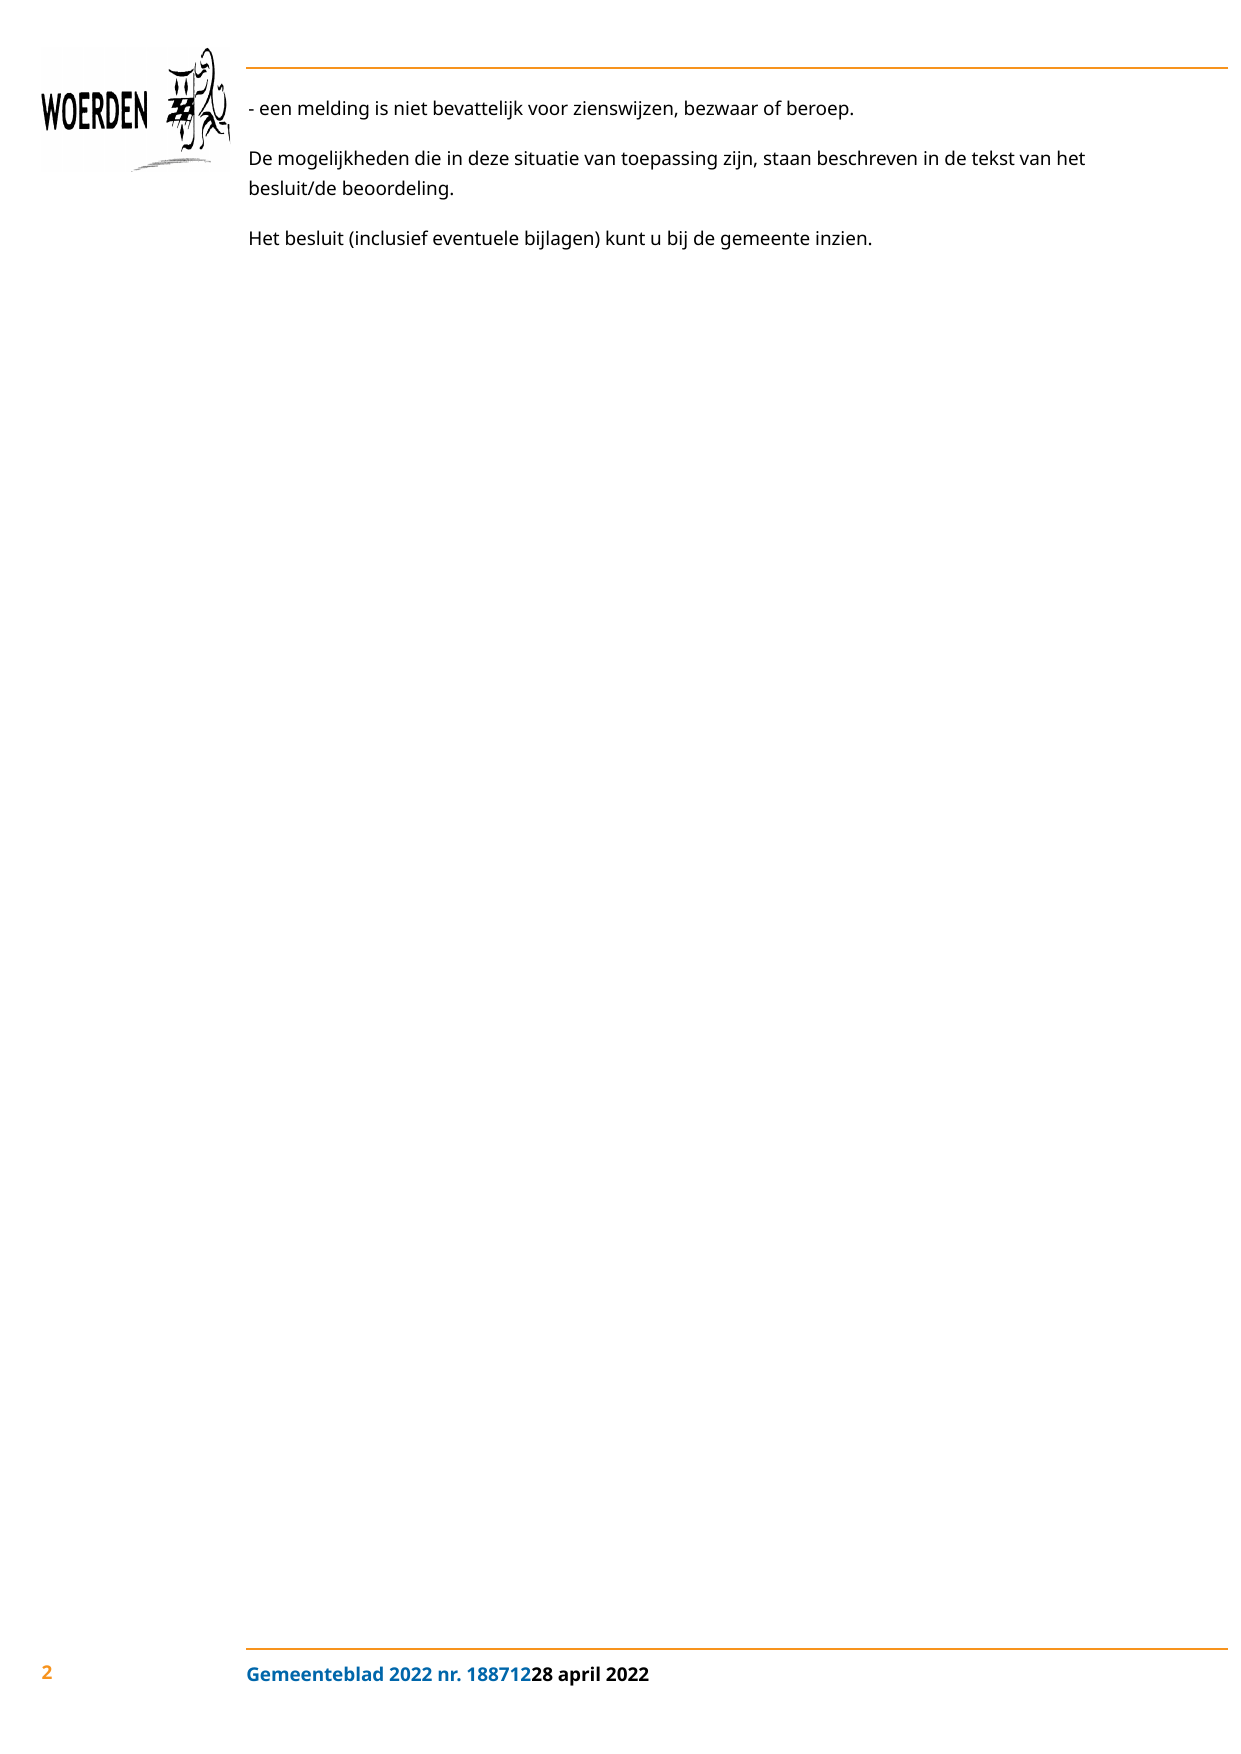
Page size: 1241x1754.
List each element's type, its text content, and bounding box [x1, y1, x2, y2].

text De mogelijkheden die in deze situatie van toepassing zijn, staan beschreven in de tekst van het besluit/de beoordeling. [248, 145, 1152, 201]
picture [41, 47, 231, 172]
text Het besluit (inclusief eventuele bijlagen) kunt u bij de gemeente inzien. [248, 225, 1152, 251]
text - een melding is niet bevattelijk voor zienswijzen, bezwaar of beroep. [248, 95, 1152, 121]
